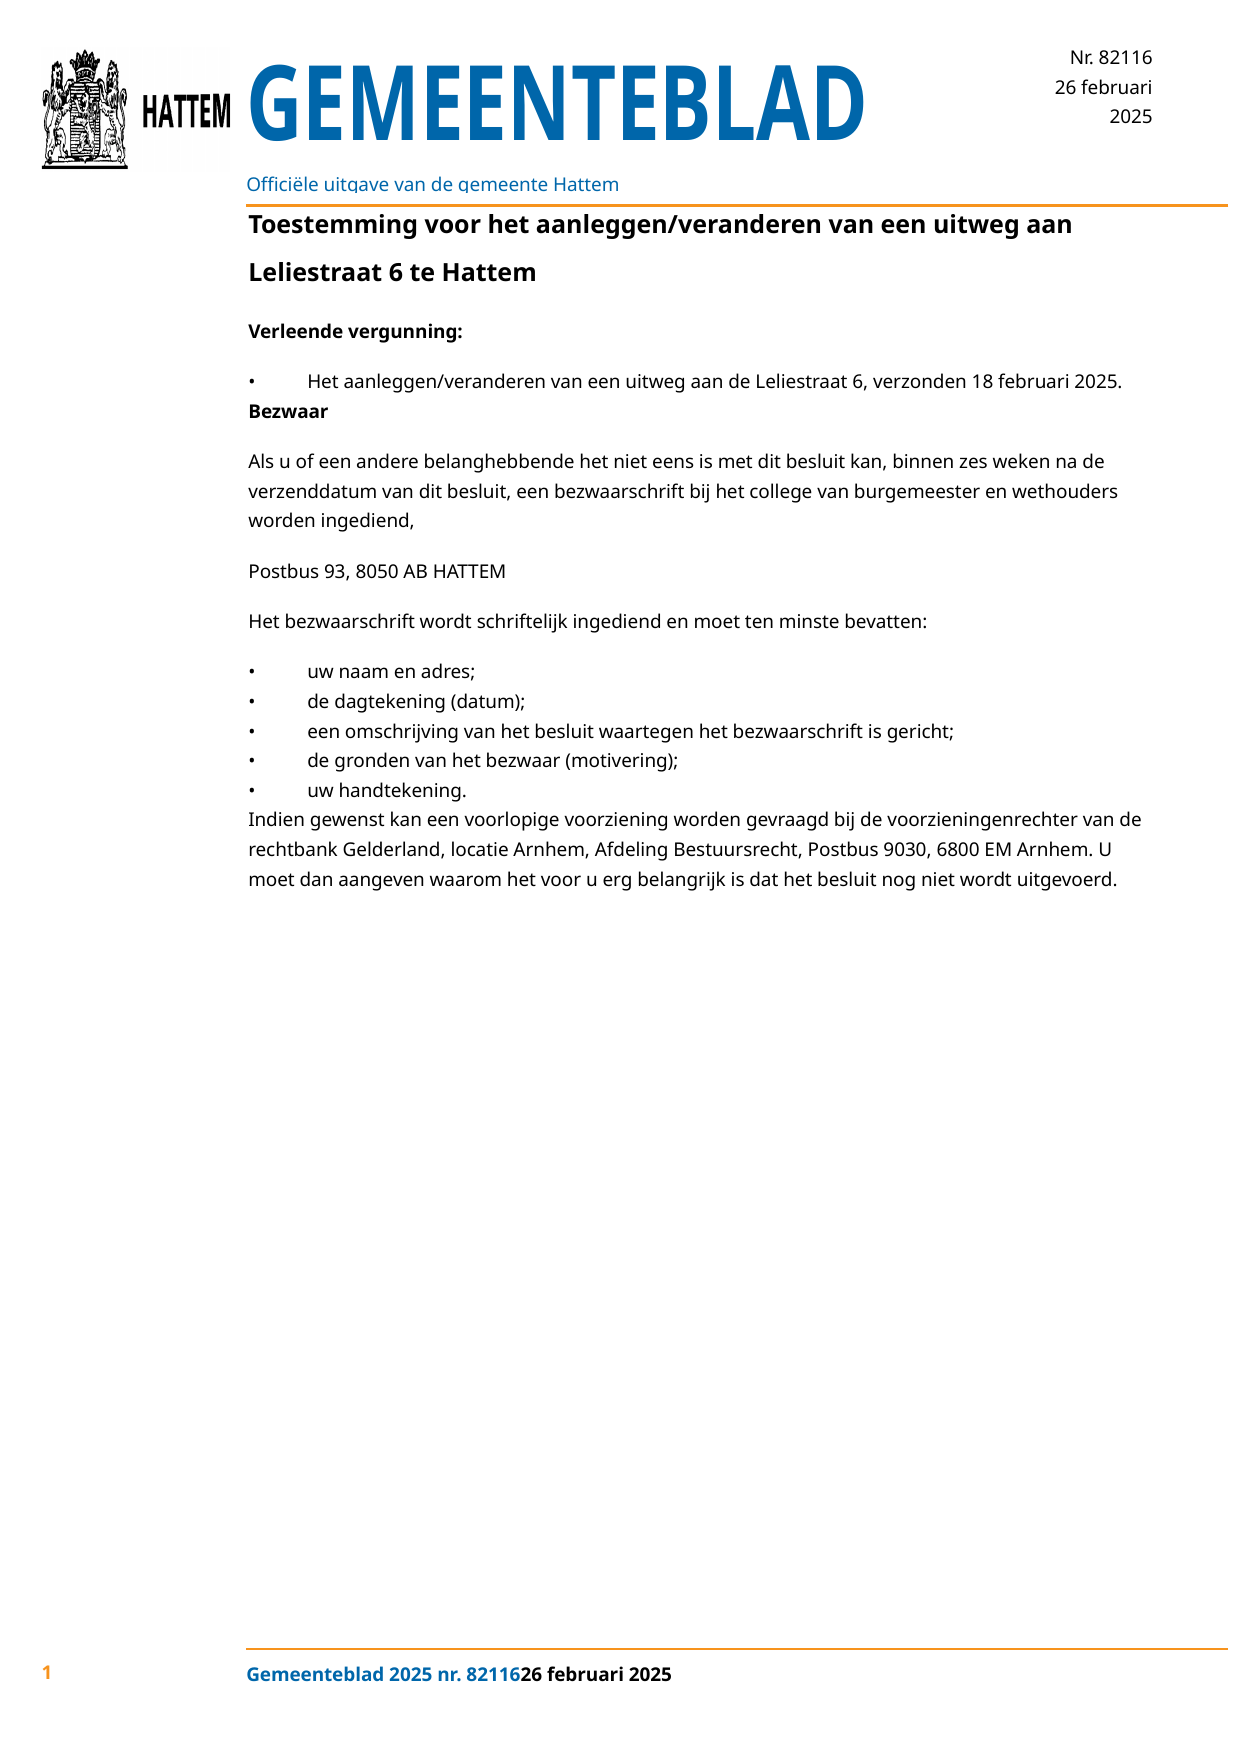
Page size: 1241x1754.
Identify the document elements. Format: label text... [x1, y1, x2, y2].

list uw naam en adres; [248, 659, 1152, 684]
text Postbus 93, 8050 AB HATTEM [248, 558, 1152, 584]
list Het aanleggen/veranderen van een uitweg aan de Leliestraat 6, verzonden 18 februari 2025. [248, 368, 1152, 394]
list een omschrijving van het besluit waartegen het bezwaarschrift is gericht; [248, 718, 1152, 744]
list de dagtekening (datum); [248, 688, 1152, 714]
text Bezwaar [248, 398, 1152, 424]
text Indien gewenst kan een voorlopige voorziening worden gevraagd bij de voorzieningenrechter van de rechtbank Gelderland, locatie Arnhem, Afdeling Bestuursrecht, Postbus 9030, 6800 EM Arnhem. U moet dan aangeven waarom het voor u erg belangrijk is dat het besluit nog niet wordt uitgevoerd. [248, 807, 1152, 892]
text Verleende vergunning: [248, 318, 1152, 344]
text Toestemming voor het aanleggen/veranderen van een uitweg aan Leliestraat 6 te Hattem [248, 207, 1152, 288]
text Als u of een andere belanghebbende het niet eens is met dit besluit kan, binnen zes weken na de verzenddatum van dit besluit, een bezwaarschrift bij het college van burgemeester en wethouders worden ingediend, [248, 448, 1152, 533]
list uw handtekening. [248, 777, 1152, 803]
text Het bezwaarschrift wordt schriftelijk ingediend en moet ten minste bevatten: [248, 608, 1152, 634]
list de gronden van het bezwaar (motivering); [248, 747, 1152, 773]
picture [41, 47, 231, 172]
